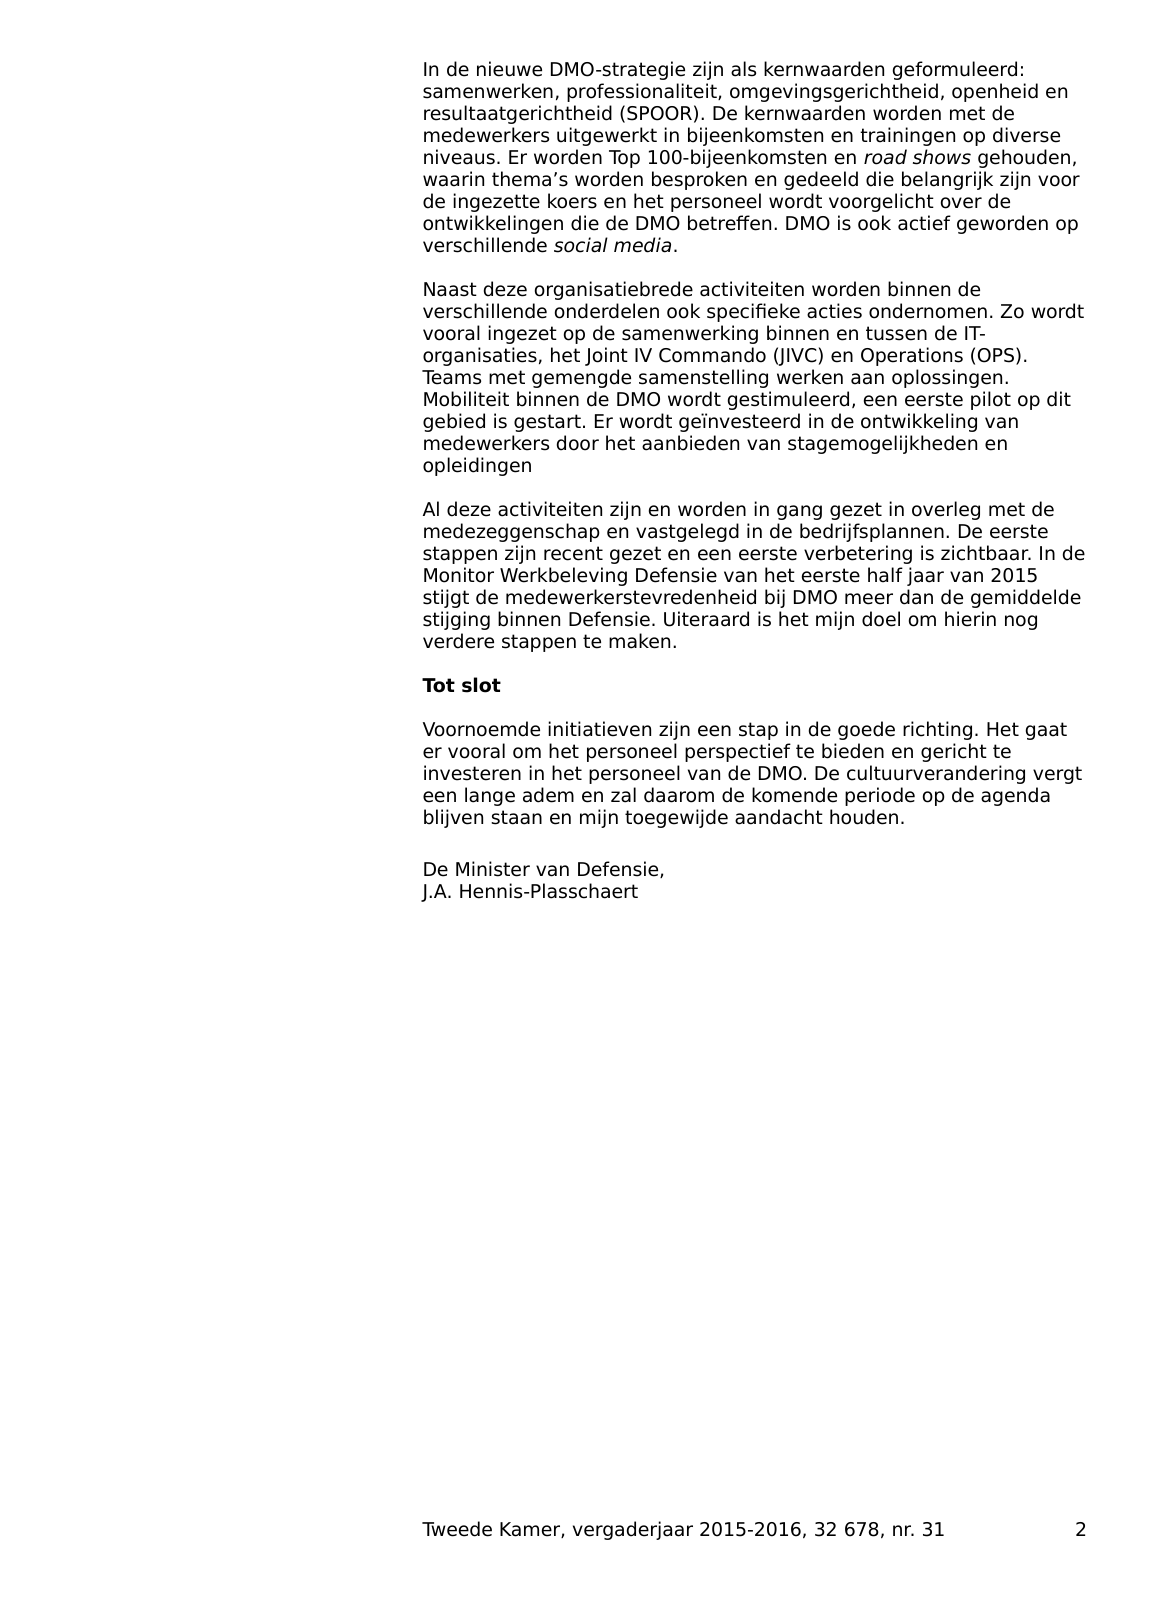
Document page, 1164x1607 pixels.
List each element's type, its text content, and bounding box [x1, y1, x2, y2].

subtitle Tot slot [422, 675, 1087, 697]
text Al deze activiteiten zijn en worden in gang gezet in overleg met de medezeggenschap en vastgelegd in de bedrijfsplannen. De eerste stappen zijn recent gezet en een eerste verbetering is zichtbaar. In de Monitor Werkbeleving Defensie van het eerste half jaar van 2015 stijgt de medewerkerstevredenheid bij DMO meer dan de gemiddelde stijging binnen Defensie. Uiteraard is het mijn doel om hierin nog verdere stappen te maken. [422, 499, 1087, 653]
text Voornoemde initiatieven zijn een stap in de goede richting. Het gaat er vooral om het personeel perspectief te bieden en gericht te investeren in het personeel van de DMO. De cultuurverandering vergt een lange adem en zal daarom de komende periode op de agenda blijven staan en mijn toegewijde aandacht houden. [422, 719, 1087, 829]
text In de nieuwe DMO-strategie zijn als kernwaarden geformuleerd: samenwerken, professionaliteit, omgevingsgerichtheid, openheid en resultaatgerichtheid (SPOOR). De kernwaarden worden met de medewerkers uitgewerkt in bijeenkomsten en trainingen op diverse niveaus. Er worden Top 100-bijeenkomsten en road shows gehouden, waarin thema’s worden besproken en gedeeld die belangrijk zijn voor de ingezette koers en het personeel wordt voorgelicht over de ontwikkelingen die de DMO betreffen. DMO is ook actief geworden op verschillende social media. [422, 59, 1087, 257]
text Naast deze organisatiebrede activiteiten worden binnen de verschillende onderdelen ook specifieke acties ondernomen. Zo wordt vooral ingezet op de samenwerking binnen en tussen de IT-organisaties, het Joint IV Commando (JIVC) en Operations (OPS). Teams met gemengde samenstelling werken aan oplossingen. Mobiliteit binnen de DMO wordt gestimuleerd, een eerste pilot op dit gebied is gestart. Er wordt geïnvesteerd in de ontwikkeling van medewerkers door het aanbieden van stagemogelijkheden en opleidingen [422, 279, 1087, 477]
text De Minister van Defensie, J.A. Hennis-Plasschaert [422, 859, 1087, 903]
